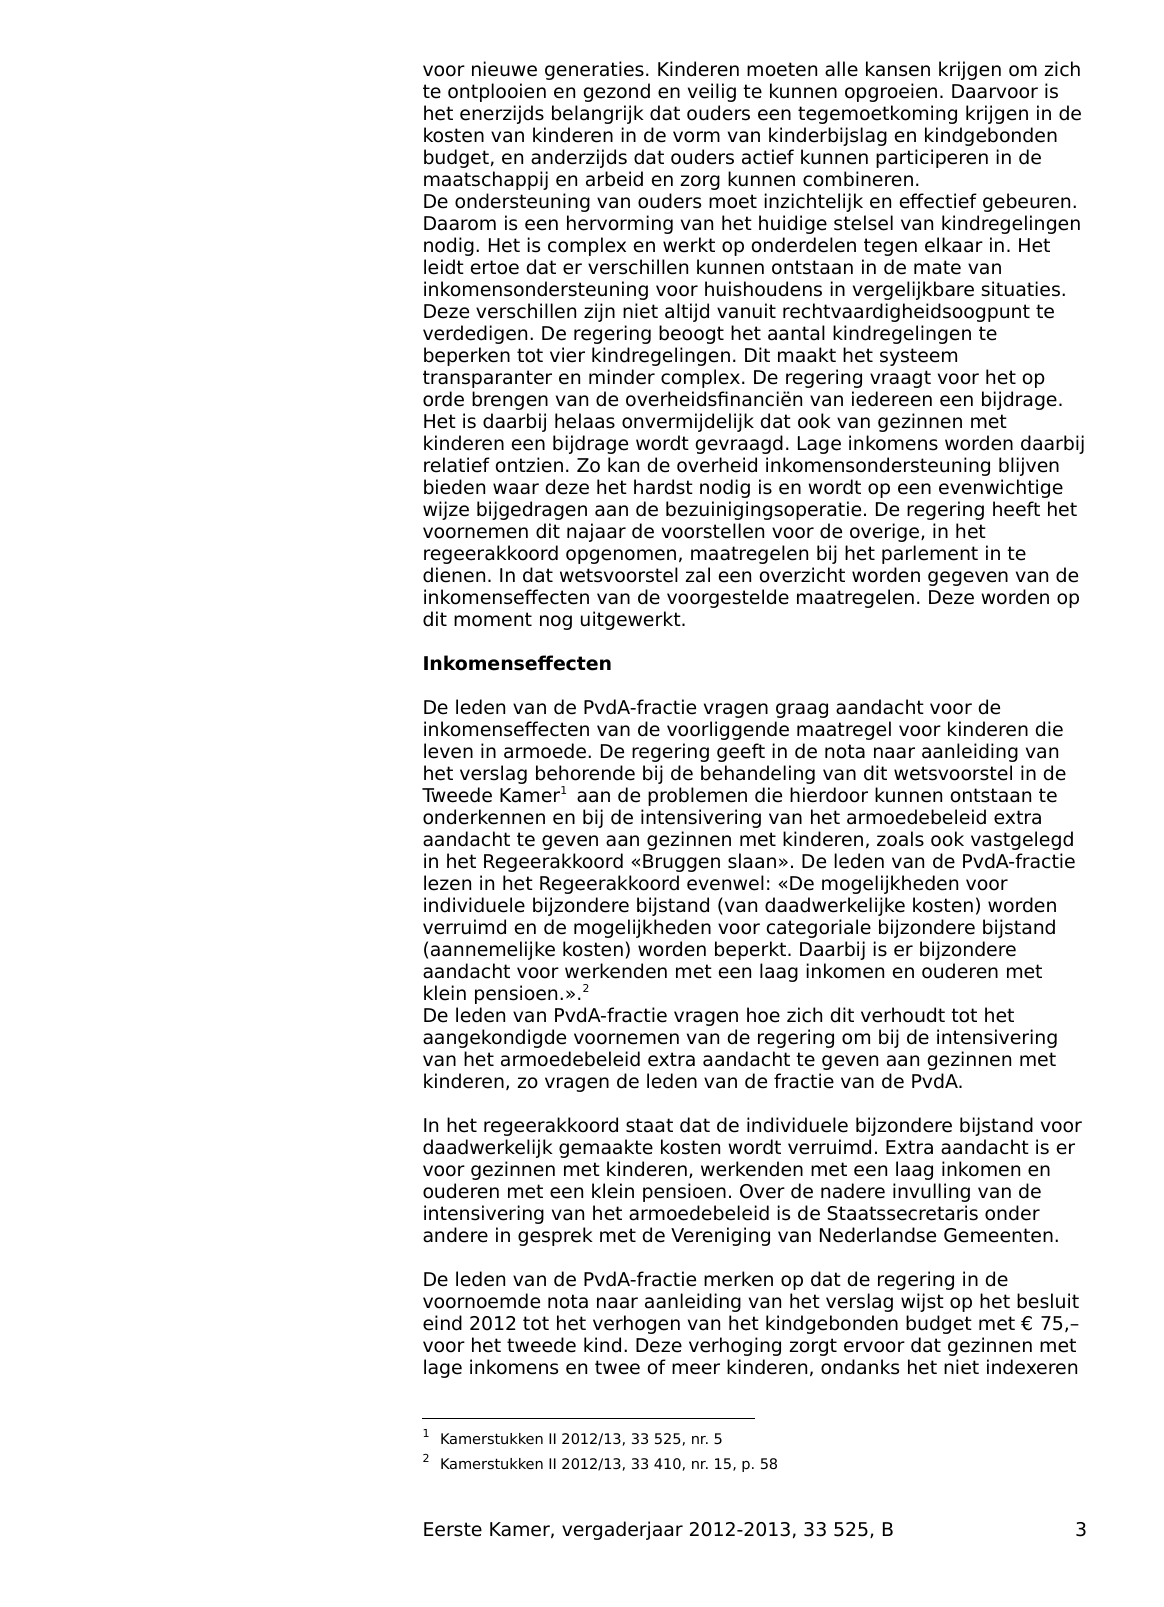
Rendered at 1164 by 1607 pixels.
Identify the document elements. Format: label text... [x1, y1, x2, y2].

text De leden van de PvdA-fractie merken op dat de regering in de voornoemde nota naar aanleiding van het verslag wijst op het besluit eind 2012 tot het verhogen van het kindgebonden budget met € 75,– voor het tweede kind. Deze verhoging zorgt ervoor dat gezinnen met lage inkomens en twee of meer kinderen, ondanks het niet indexeren [422, 1269, 1087, 1379]
subtitle Inkomenseffecten [422, 653, 1087, 675]
text voor nieuwe generaties. Kinderen moeten alle kansen krijgen om zich te ontplooien en gezond en veilig te kunnen opgroeien. Daarvoor is het enerzijds belangrijk dat ouders een tegemoetkoming krijgen in de kosten van kinderen in de vorm van kinderbijslag en kindgebonden budget, en anderzijds dat ouders actief kunnen participeren in de maatschappij en arbeid en zorg kunnen combineren. [422, 59, 1087, 191]
text De ondersteuning van ouders moet inzichtelijk en effectief gebeuren. Daarom is een hervorming van het huidige stelsel van kindregelingen nodig. Het is complex en werkt op onderdelen tegen elkaar in. Het leidt ertoe dat er verschillen kunnen ontstaan in de mate van inkomensondersteuning voor huishoudens in vergelijkbare situaties. Deze verschillen zijn niet altijd vanuit rechtvaardigheidsoogpunt te verdedigen. De regering beoogt het aantal kindregelingen te beperken tot vier kindregelingen. Dit maakt het systeem transparanter en minder complex. De regering vraagt voor het op orde brengen van de overheidsfinanciёn van iedereen een bijdrage. Het is daarbij helaas onvermijdelijk dat ook van gezinnen met kinderen een bijdrage wordt gevraagd. Lage inkomens worden daarbij relatief ontzien. Zo kan de overheid inkomensondersteuning blijven bieden waar deze het hardst nodig is en wordt op een evenwichtige wijze bijgedragen aan de bezuinigingsoperatie. De regering heeft het voornemen dit najaar de voorstellen voor de overige, in het regeerakkoord opgenomen, maatregelen bij het parlement in te dienen. In dat wetsvoorstel zal een overzicht worden gegeven van de inkomenseffecten van de voorgestelde maatregelen. Deze worden op dit moment nog uitgewerkt. [422, 191, 1087, 631]
text In het regeerakkoord staat dat de individuele bijzondere bijstand voor daadwerkelijk gemaakte kosten wordt verruimd. Extra aandacht is er voor gezinnen met kinderen, werkenden met een laag inkomen en ouderen met een klein pensioen. Over de nadere invulling van de intensivering van het armoedebeleid is de Staatssecretaris onder andere in gesprek met de Vereniging van Nederlandse Gemeenten. [422, 1115, 1087, 1247]
text De leden van de PvdA-fractie vragen graag aandacht voor de inkomenseffecten van de voorliggende maatregel voor kinderen die leven in armoede. De regering geeft in de nota naar aanleiding van het verslag behorende bij de behandeling van dit wetsvoorstel in de Tweede Kamer aan de problemen die hierdoor kunnen ontstaan te onderkennen en bij de intensivering van het armoedebeleid extra aandacht te geven aan gezinnen met kinderen, zoals ook vastgelegd in het Regeerakkoord «Bruggen slaan». De leden van de PvdA-fractie lezen in het Regeerakkoord evenwel: «De mogelijkheden voor individuele bijzondere bijstand (van daadwerkelijke kosten) worden verruimd en de mogelijkheden voor categoriale bijzondere bijstand (aannemelijke kosten) worden beperkt. Daarbij is er bijzondere aandacht voor werkenden met een laag inkomen en ouderen met klein pensioen.». [422, 697, 1087, 1004]
text Kamerstukken II 2012/13, 33 525, nr. 5 [422, 1427, 1087, 1449]
text Kamerstukken II 2012/13, 33 410, nr. 15, p. 58 [422, 1452, 1087, 1474]
text De leden van PvdA-fractie vragen hoe zich dit verhoudt tot het aangekondigde voornemen van de regering om bij de intensivering van het armoedebeleid extra aandacht te geven aan gezinnen met kinderen, zo vragen de leden van de fractie van de PvdA. [422, 1004, 1087, 1092]
